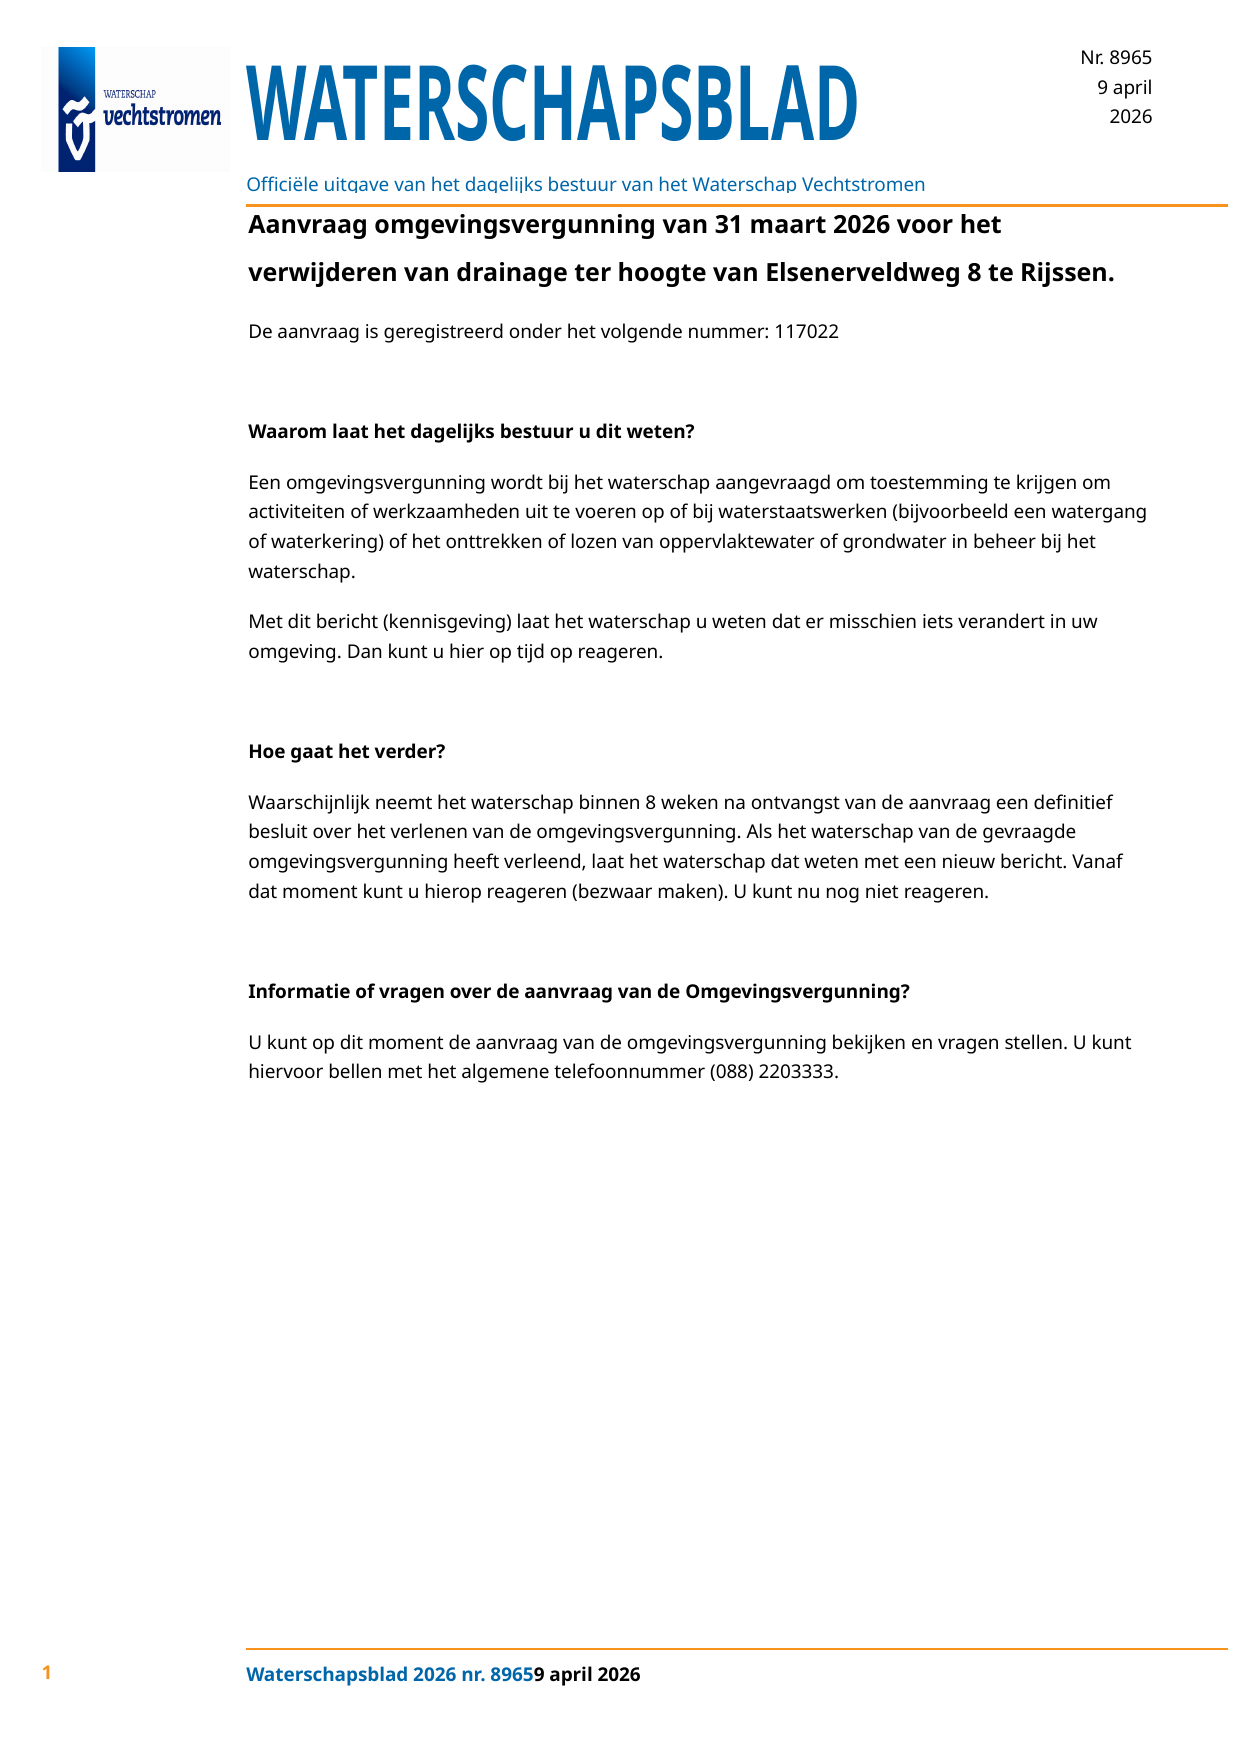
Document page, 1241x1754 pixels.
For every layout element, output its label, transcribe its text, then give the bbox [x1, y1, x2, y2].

text De aanvraag is geregistreerd onder het volgende nummer: 117022 [248, 318, 1152, 344]
picture [41, 47, 231, 172]
text Waarschijnlijk neemt het waterschap binnen 8 weken na ontvangst van de aanvraag een definitief besluit over het verlenen van de omgevingsvergunning. Als het waterschap van de gevraagde omgevingsvergunning heeft verleend, laat het waterschap dat weten met een nieuw bericht. Vanaf dat moment kunt u hierop reageren (bezwaar maken). U kunt nu nog niet reageren. [248, 789, 1152, 904]
text Informatie of vragen over de aanvraag van de Omgevingsvergunning? [248, 979, 1152, 1004]
text Hoe gaat het verder? [248, 739, 1152, 764]
text Een omgevingsvergunning wordt bij het waterschap aangevraagd om toestemming te krijgen om activiteiten of werkzaamheden uit te voeren op of bij waterstaatswerken (bijvoorbeeld een watergang of waterkering) of het onttrekken of lozen van oppervlaktewater of grondwater in beheer bij het waterschap. [248, 469, 1152, 584]
text Aanvraag omgevingsvergunning van 31 maart 2026 voor het verwijderen van drainage ter hoogte van Elsenerveldweg 8 te Rijssen. [248, 207, 1152, 288]
text U kunt op dit moment de aanvraag van de omgevingsvergunning bekijken en vragen stellen. U kunt hiervoor bellen met het algemene telefoonnummer (088) 2203333. [248, 1029, 1152, 1084]
text Met dit bericht (kennisgeving) laat het waterschap u weten dat er misschien iets verandert in uw omgeving. Dan kunt u hier op tijd op reageren. [248, 608, 1152, 664]
text Waarom laat het dagelijks bestuur u dit weten? [248, 419, 1152, 444]
